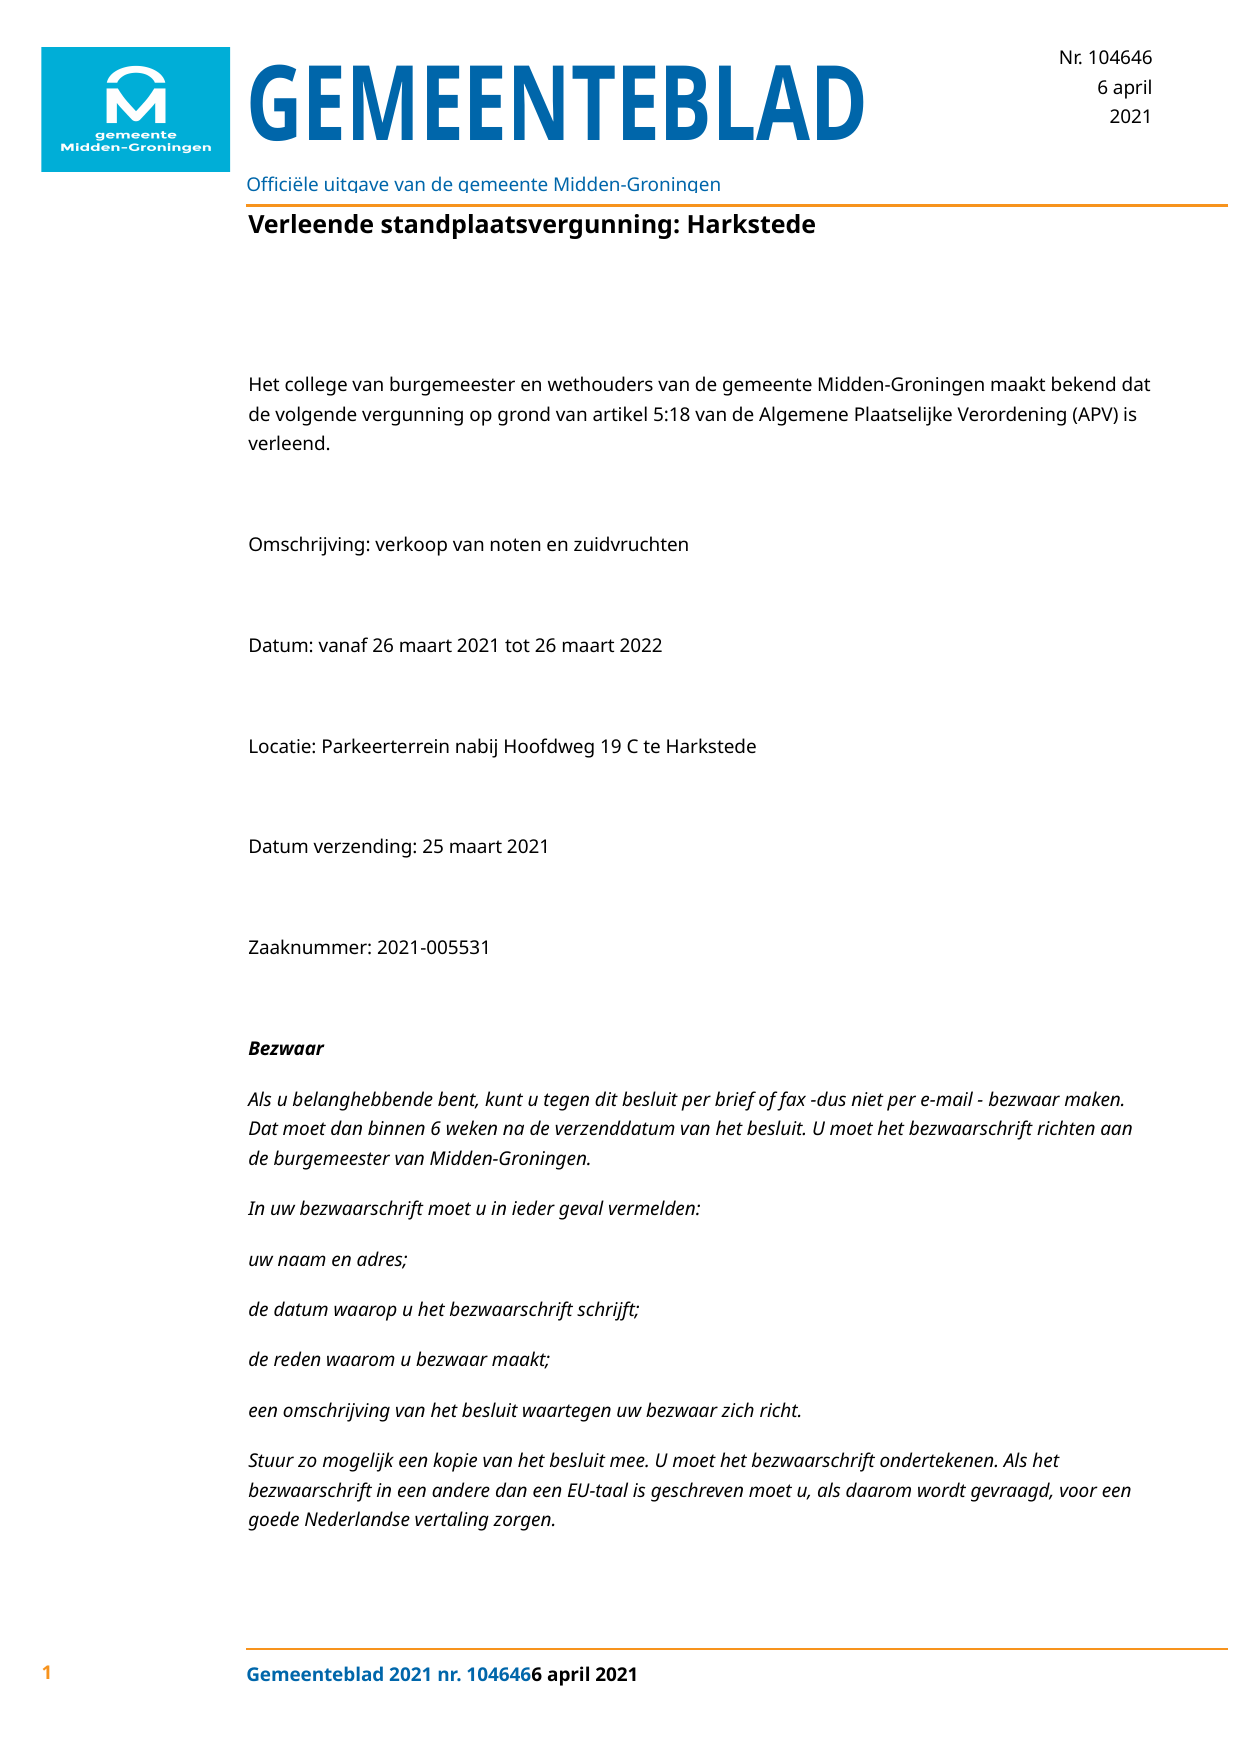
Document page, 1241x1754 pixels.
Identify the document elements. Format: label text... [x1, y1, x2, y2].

text Omschrijving: verkoop van noten en zuidvruchten [248, 531, 1152, 557]
text Bezwaar [248, 1035, 1152, 1061]
picture [184, 146, 190, 153]
text Datum: vanaf 26 maart 2021 tot 26 maart 2022 [248, 632, 1152, 658]
text uw naam en adres; [248, 1246, 1152, 1271]
text de datum waarop u het bezwaarschrift schrijft; [248, 1296, 1152, 1322]
text de reden waarom u bezwaar maakt; [248, 1347, 1152, 1372]
picture [108, 66, 164, 82]
text In uw bezwaarschrift moet u in ieder geval vermelden: [248, 1195, 1152, 1221]
text Locatie: Parkeerterrein nabij Hoofdweg 19 C te Harkstede [248, 733, 1152, 758]
text Als u belanghebbende bent, kunt u tegen dit besluit per brief of fax -dus niet per e-mail - bezwaar maken. Dat moet dan binnen 6 weken na de verzenddatum van het besluit. U moet het bezwaarschrift richten aan de burgemeester van Midden-Groningen. [248, 1086, 1152, 1171]
text Het college van burgemeester en wethouders van de gemeente Midden-Groningen maakt bekend dat de volgende vergunning op grond van artikel 5:18 van de Algemene Plaatselijke Verordening (APV) is verleend. [248, 371, 1152, 456]
text Verleende standplaatsvergunning: Harkstede [248, 207, 1152, 241]
text een omschrijving van het besluit waartegen uw bezwaar zich richt. [248, 1397, 1152, 1423]
text Stuur zo mogelijk een kopie van het besluit mee. U moet het bezwaarschrift ondertekenen. Als het bezwaarschrift in een andere dan een EU-taal is geschreven moet u, als daarom wordt gevraagd, voor een goede Nederlandse vertaling zorgen. [248, 1447, 1152, 1532]
picture [107, 89, 165, 122]
text Zaaknummer: 2021-005531 [248, 934, 1152, 960]
text Datum verzending: 25 maart 2021 [248, 834, 1152, 859]
